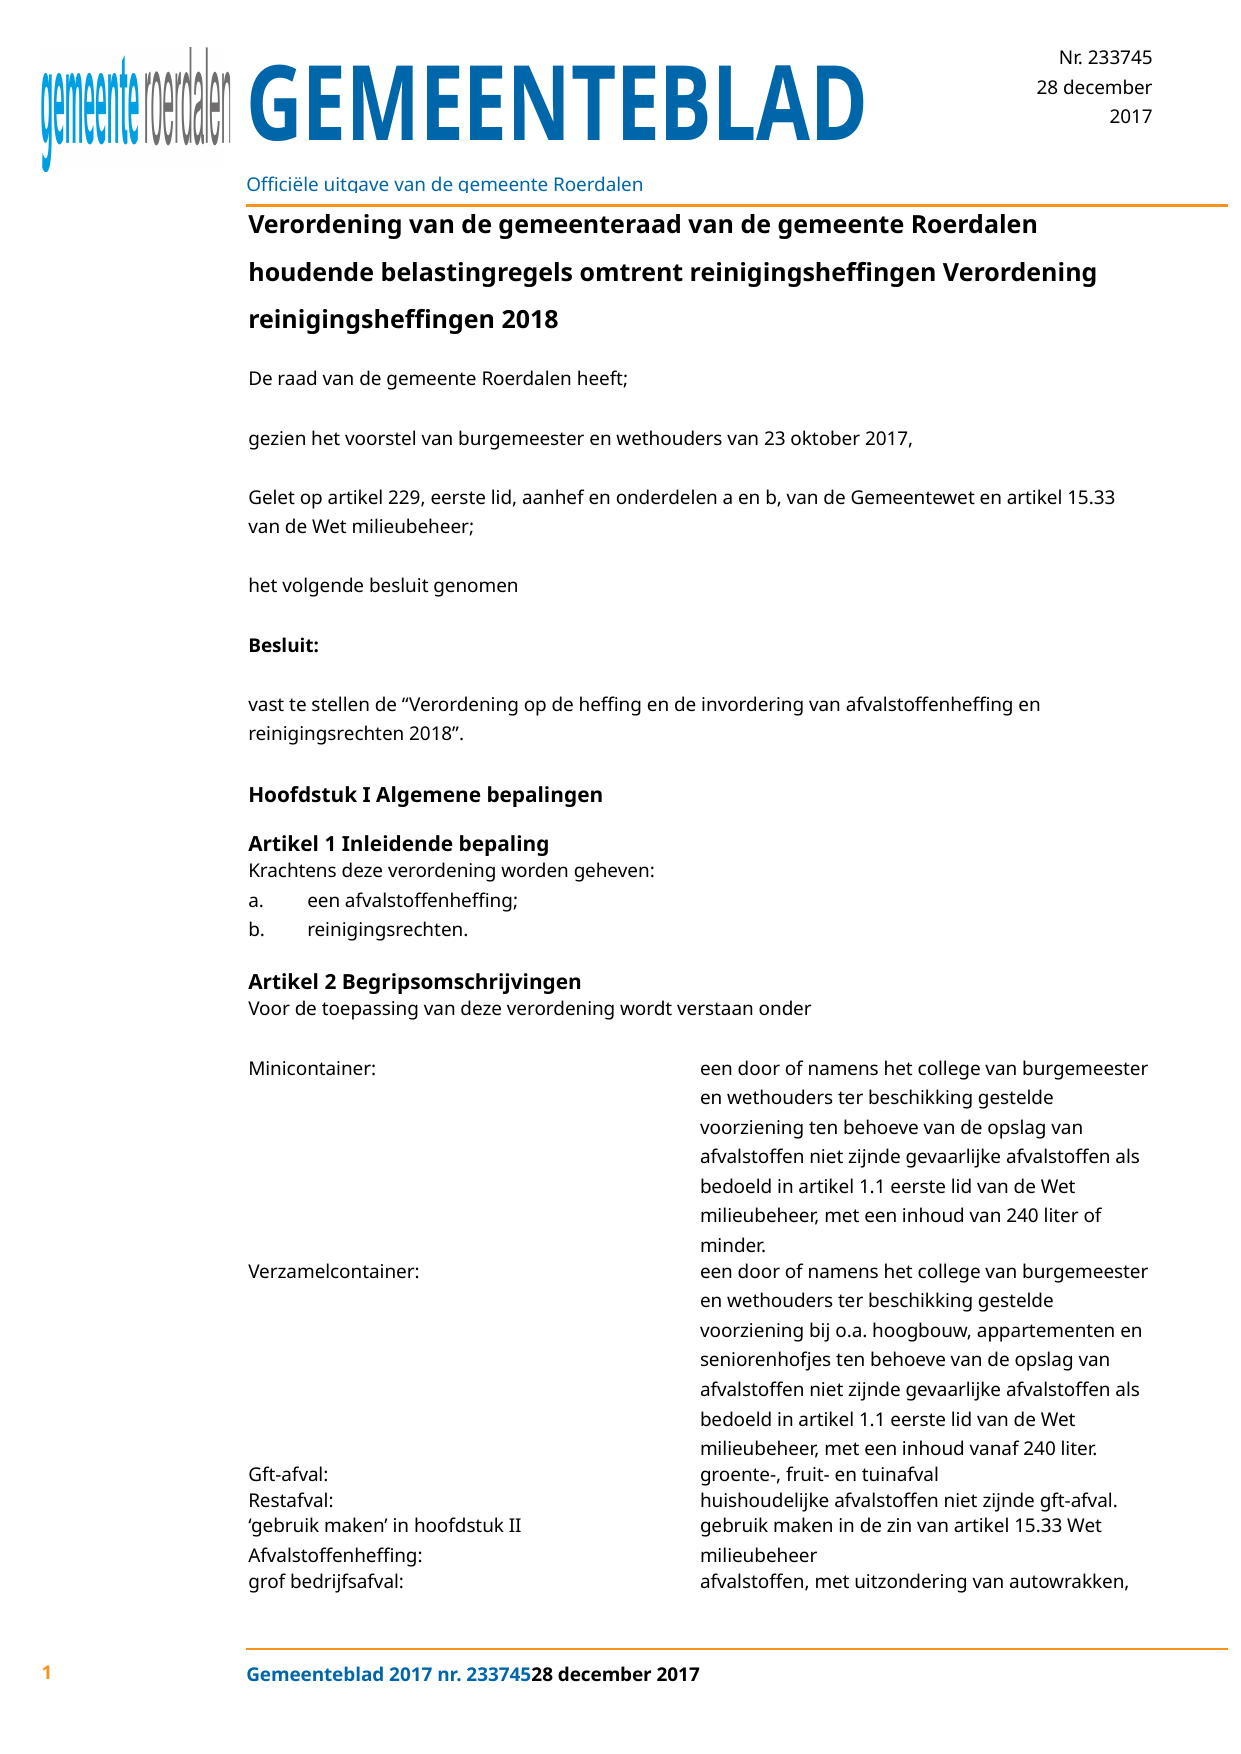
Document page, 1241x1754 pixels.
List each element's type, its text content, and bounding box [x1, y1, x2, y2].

table_cell Gft-afval: [248, 1461, 700, 1487]
table_cell afvalstoffen, met uitzondering van autowrakken, [700, 1568, 1152, 1594]
table_cell een door of namens het college van burgemeester en wethouders ter beschikking gestelde voorziening bij o.a. hoogbouw, appartementen en seniorenhofjes ten behoeve van de opslag van afvalstoffen niet zijnde gevaarlijke afvalstoffen als bedoeld in artikel 1.1 eerste lid van de Wet milieubeheer, met een inhoud vanaf 240 liter. [700, 1258, 1152, 1461]
table_cell huishoudelijke afvalstoffen niet zijnde gft-afval. [700, 1487, 1152, 1513]
text De raad van de gemeente Roerdalen heeft; [248, 366, 1152, 391]
table_header een door of namens het college van burgemeester en wethouders ter beschikking gestelde voorziening ten behoeve van de opslag van afvalstoffen niet zijnde gevaarlijke afvalstoffen als bedoeld in artikel 1.1 eerste lid van de Wet milieubeheer, met een inhoud van 240 liter of minder. [700, 1055, 1152, 1258]
table_cell Restafval: [248, 1487, 700, 1513]
table_cell groente-, fruit- en tuinafval [700, 1461, 1152, 1487]
text Hoofdstuk I Algemene bepalingen [248, 780, 1152, 808]
table_cell gebruik maken in de zin van artikel 15.33 Wet milieubeheer [700, 1513, 1152, 1568]
picture [41, 134, 48, 172]
text Verordening van de gemeenteraad van de gemeente Roerdalen houdende belastingregels omtrent reinigingsheffingen Verordening reinigingsheffingen 2018 [248, 207, 1152, 336]
list een afvalstoffenheffing; [248, 887, 1152, 913]
text Artikel 1 Inleidende bepaling [248, 829, 1152, 857]
list reinigingsrechten. [248, 917, 1152, 942]
text vast te stellen de “Verordening op de heffing en de invordering van afvalstoffenheffing en reinigingsrechten 2018”. [248, 691, 1152, 746]
text het volgende besluit genomen [248, 573, 1152, 598]
picture [41, 47, 231, 172]
text Besluit: [248, 632, 1152, 657]
table_cell ‘gebruik maken’ in hoofdstuk II Afvalstoffenheffing: [248, 1513, 700, 1568]
table_header Minicontainer: [248, 1055, 700, 1258]
table_cell grof bedrijfsafval: [248, 1568, 700, 1594]
text Gelet op artikel 229, eerste lid, aanhef en onderdelen a en b, van de Gemeentewet en artikel 15.33 van de Wet milieubeheer; [248, 484, 1152, 539]
text Voor de toepassing van deze verordening wordt verstaan onder [248, 995, 1152, 1021]
text Krachtens deze verordening worden geheven: [248, 857, 1152, 883]
text gezien het voorstel van burgemeester en wethouders van 23 oktober 2017, [248, 425, 1152, 450]
text Artikel 2 Begripsomschrijvingen [248, 967, 1152, 995]
table_cell Verzamelcontainer: [248, 1258, 700, 1461]
